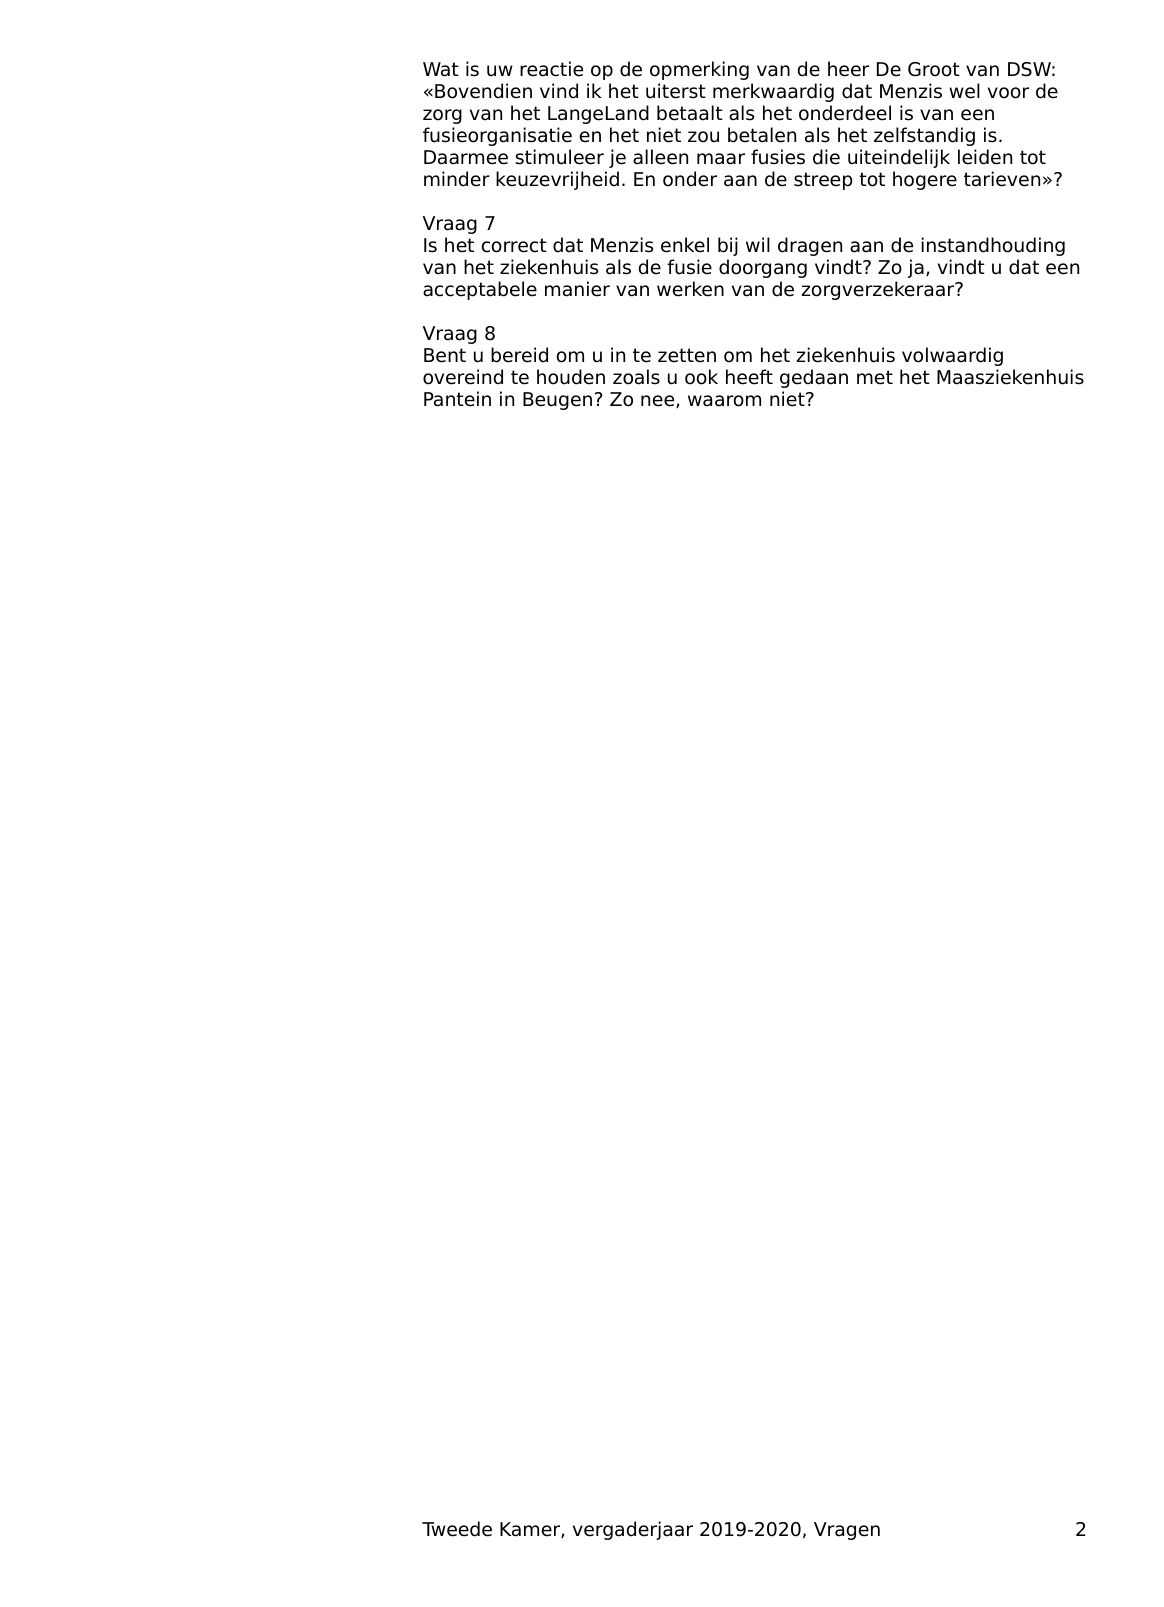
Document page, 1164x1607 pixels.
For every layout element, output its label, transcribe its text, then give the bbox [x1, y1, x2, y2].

text Bent u bereid om u in te zetten om het ziekenhuis volwaardig overeind te houden zoals u ook heeft gedaan met het Maasziekenhuis Pantein in Beugen? Zo nee, waarom niet? [422, 345, 1087, 411]
text Wat is uw reactie op de opmerking van de heer De Groot van DSW: «Bovendien vind ik het uiterst merkwaardig dat Menzis wel voor de zorg van het LangeLand betaalt als het onderdeel is van een fusieorganisatie en het niet zou betalen als het zelfstandig is. Daarmee stimuleer je alleen maar fusies die uiteindelijk leiden tot minder keuzevrijheid. En onder aan de streep tot hogere tarieven»? [422, 59, 1087, 191]
text Is het correct dat Menzis enkel bij wil dragen aan de instandhouding van het ziekenhuis als de fusie doorgang vindt? Zo ja, vindt u dat een acceptabele manier van werken van de zorgverzekeraar? [422, 235, 1087, 301]
text Vraag 8 [422, 323, 1087, 345]
text Vraag 7 [422, 213, 1087, 235]
